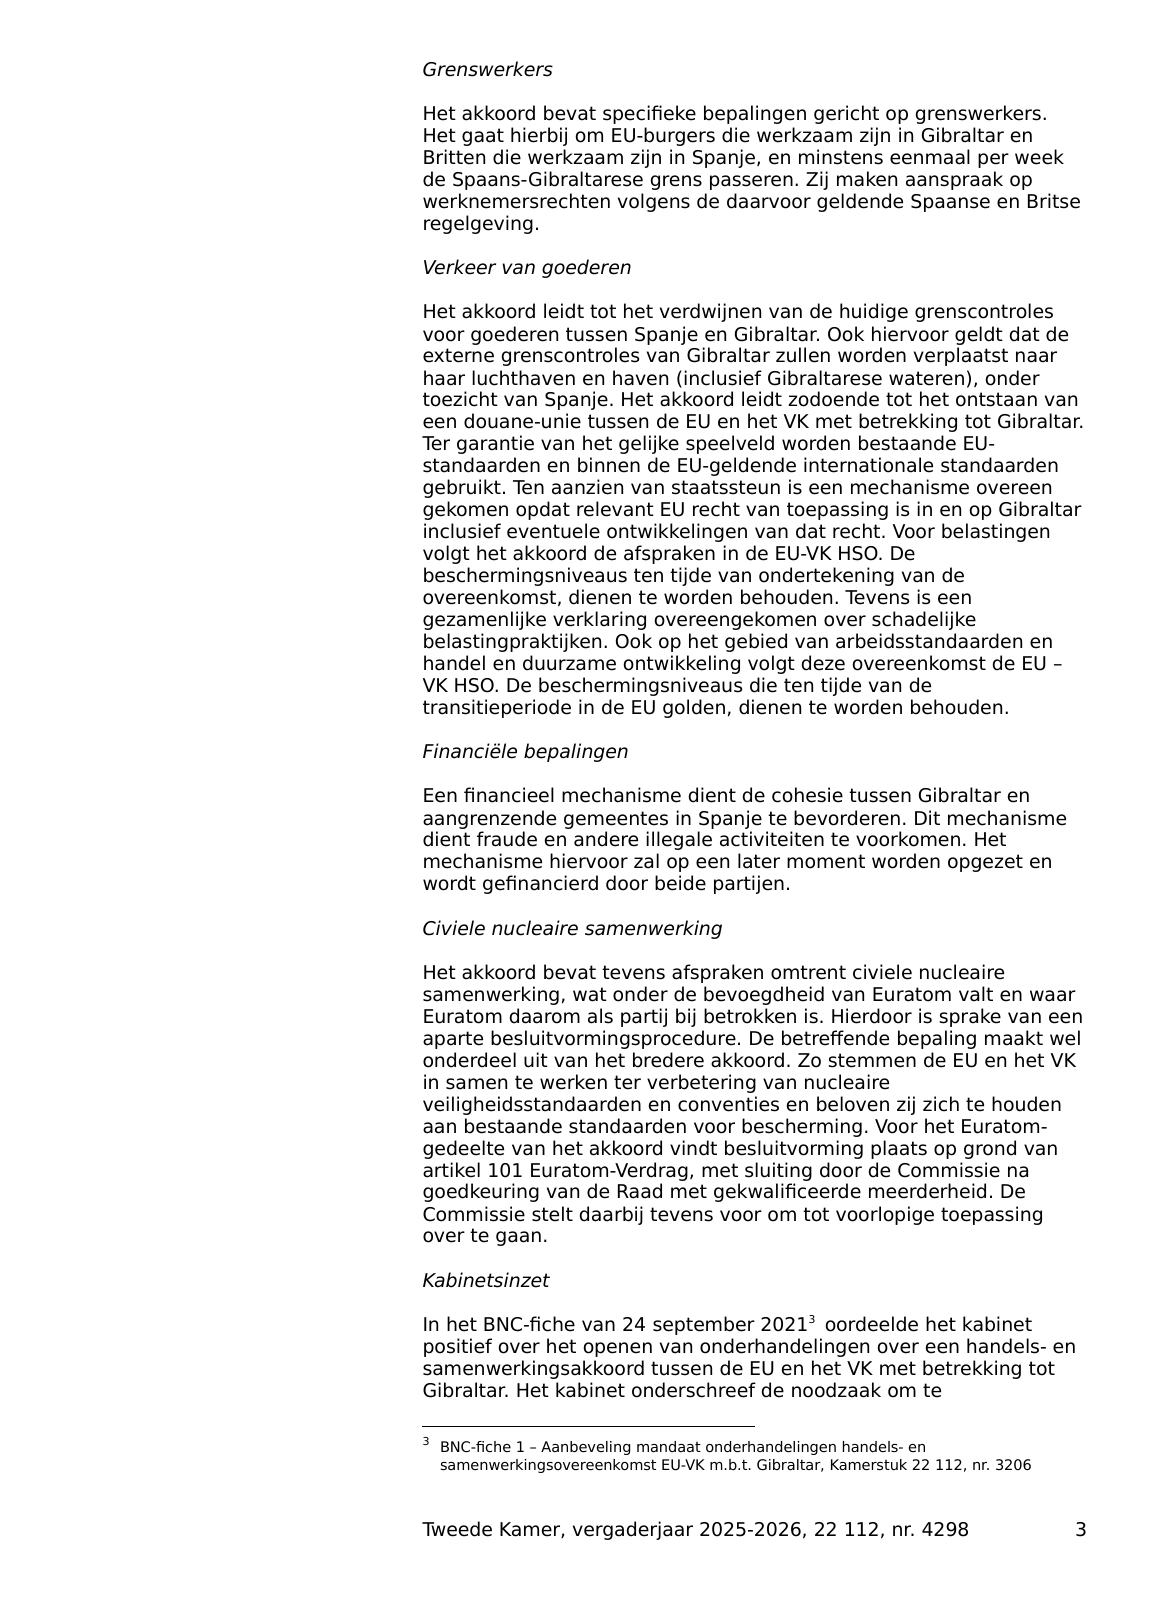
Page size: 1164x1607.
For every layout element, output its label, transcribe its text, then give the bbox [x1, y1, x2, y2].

subtitle Verkeer van goederen [422, 257, 1087, 279]
subtitle Civiele nucleaire samenwerking [422, 917, 1087, 939]
text Het akkoord bevat tevens afspraken omtrent civiele nucleaire samenwerking, wat onder de bevoegdheid van Euratom valt en waar Euratom daarom als partij bij betrokken is. Hierdoor is sprake van een aparte besluitvormingsprocedure. De betreffende bepaling maakt wel onderdeel uit van het bredere akkoord. Zo stemmen de EU en het VK in samen te werken ter verbetering van nucleaire veiligheidsstandaarden en conventies en beloven zij zich te houden aan bestaande standaarden voor bescherming. Voor het Euratom-gedeelte van het akkoord vindt besluitvorming plaats op grond van artikel 101 Euratom-Verdrag, met sluiting door de Commissie na goedkeuring van de Raad met gekwalificeerde meerderheid. De Commissie stelt daarbij tevens voor om tot voorlopige toepassing over te gaan. [422, 962, 1087, 1247]
text In het BNC-fiche van 24 september 2021 oordeelde het kabinet positief over het openen van onderhandelingen over een handels- en samenwerkingsakkoord tussen de EU en het VK met betrekking tot Gibraltar. Het kabinet onderschreef de noodzaak om te [422, 1314, 1087, 1402]
subtitle Financiële bepalingen [422, 741, 1087, 763]
text Het akkoord leidt tot het verdwijnen van de huidige grenscontroles voor goederen tussen Spanje en Gibraltar. Ook hiervoor geldt dat de externe grenscontroles van Gibraltar zullen worden verplaatst naar haar luchthaven en haven (inclusief Gibraltarese wateren), onder toezicht van Spanje. Het akkoord leidt zodoende tot het ontstaan van een douane-unie tussen de EU en het VK met betrekking tot Gibraltar. Ter garantie van het gelijke speelveld worden bestaande EU-standaarden en binnen de EU-geldende internationale standaarden gebruikt. Ten aanzien van staatssteun is een mechanisme overeen gekomen opdat relevant EU recht van toepassing is in en op Gibraltar inclusief eventuele ontwikkelingen van dat recht. Voor belastingen volgt het akkoord de afspraken in de EU-VK HSO. De beschermingsniveaus ten tijde van ondertekening van de overeenkomst, dienen te worden behouden. Tevens is een gezamenlijke verklaring overeengekomen over schadelijke belastingpraktijken. Ook op het gebied van arbeidsstandaarden en handel en duurzame ontwikkeling volgt deze overeenkomst de EU – VK HSO. De beschermingsniveaus die ten tijde van de transitieperiode in de EU golden, dienen te worden behouden. [422, 301, 1087, 719]
text Het akkoord bevat specifieke bepalingen gericht op grenswerkers. Het gaat hierbij om EU-burgers die werkzaam zijn in Gibraltar en Britten die werkzaam zijn in Spanje, en minstens eenmaal per week de Spaans-Gibraltarese grens passeren. Zij maken aanspraak op werknemersrechten volgens de daarvoor geldende Spaanse en Britse regelgeving. [422, 103, 1087, 235]
text Een financieel mechanisme dient de cohesie tussen Gibraltar en aangrenzende gemeentes in Spanje te bevorderen. Dit mechanisme dient fraude en andere illegale activiteiten te voorkomen. Het mechanisme hiervoor zal op een later moment worden opgezet en wordt gefinancierd door beide partijen. [422, 785, 1087, 895]
subtitle Grenswerkers [422, 59, 1087, 81]
subtitle Kabinetsinzet [422, 1269, 1087, 1292]
text BNC-fiche 1 – Aanbeveling mandaat onderhandelingen handels- en samenwerkingsovereenkomst EU-VK m.b.t. Gibraltar, Kamerstuk 22 112, nr. 3206 [422, 1435, 1087, 1474]
